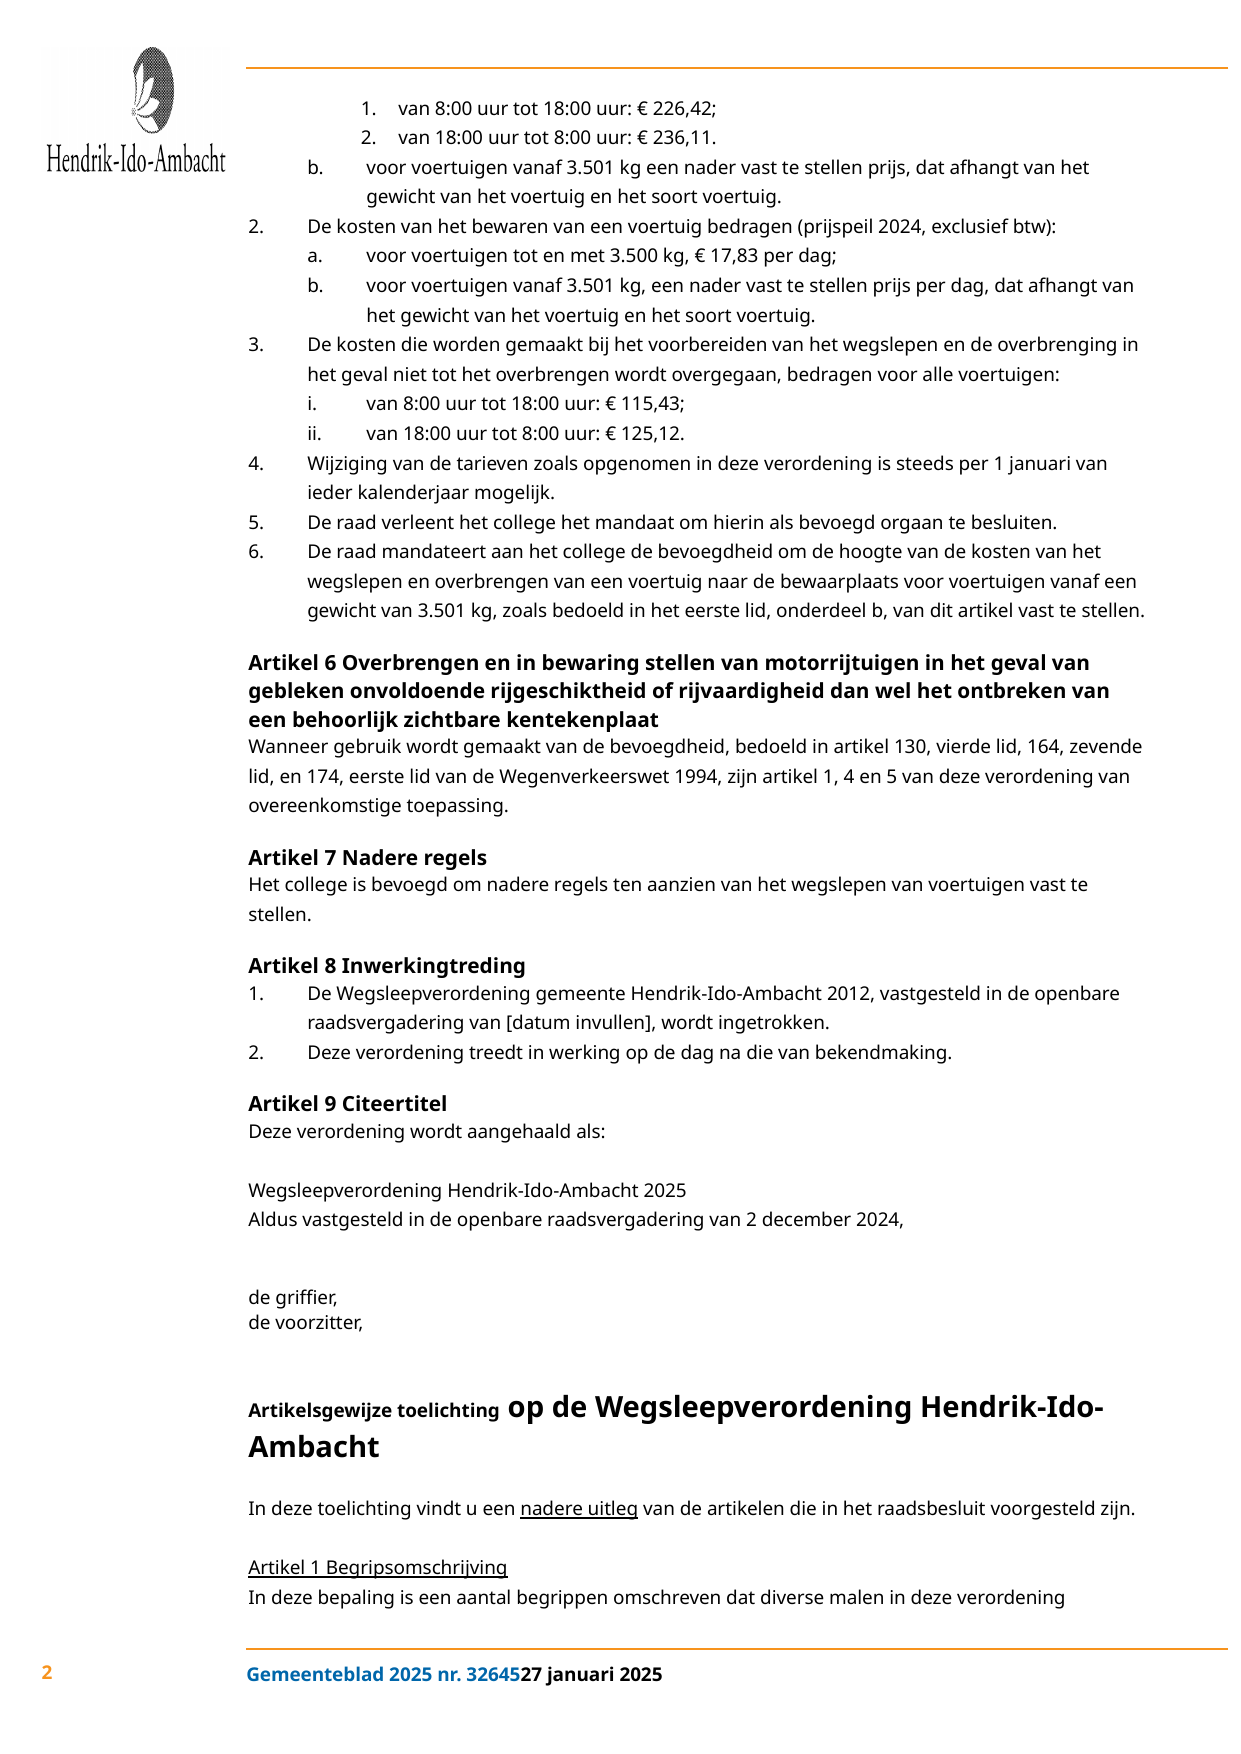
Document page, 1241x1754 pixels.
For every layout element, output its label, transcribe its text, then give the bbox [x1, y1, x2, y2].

picture [41, 47, 231, 172]
text Wegsleepverordening Hendrik-Ido-Ambacht 2025 [248, 1177, 1152, 1203]
list De raad verleent het college het mandaat om hierin als bevoegd orgaan te besluiten. [248, 509, 1152, 535]
list voor voertuigen tot en met 3.500 kg, € 17,83 per dag; [307, 243, 1152, 268]
text Aldus vastgesteld in de openbare raadsvergadering van 2 december 2024, [248, 1207, 1152, 1232]
text In deze bepaling is een aantal begrippen omschreven dat diverse malen in deze verordening [248, 1584, 1152, 1610]
list van 18:00 uur tot 8:00 uur: € 125,12. [307, 420, 1152, 446]
list Deze verordening treedt in werking op de dag na die van bekendmaking. [248, 1039, 1152, 1065]
list voor voertuigen vanaf 3.501 kg, een nader vast te stellen prijs per dag, dat afhangt van het gewicht van het voertuig en het soort voertuig. [307, 272, 1152, 328]
text Het college is bevoegd om nadere regels ten aanzien van het wegslepen van voertuigen vast te stellen. [248, 871, 1152, 927]
text Artikel 9 Citeertitel [248, 1089, 1152, 1118]
text de voorzitter, [248, 1309, 1152, 1335]
list voor voertuigen vanaf 3.501 kg een nader vast te stellen prijs, dat afhangt van het gewicht van het voertuig en het soort voertuig. [307, 154, 1152, 209]
list De raad mandateert aan het college de bevoegdheid om de hoogte van de kosten van het wegslepen en overbrengen van een voertuig naar de bewaarplaats voor voertuigen vanaf een gewicht van 3.501 kg, zoals bedoeld in het eerste lid, onderdeel b, van dit artikel vast te stellen. [248, 538, 1152, 623]
text Wanneer gebruik wordt gemaakt van de bevoegdheid, bedoeld in artikel 130, vierde lid, 164, zevende lid, en 174, eerste lid van de Wegenverkeerswet 1994, zijn artikel 1, 4 en 5 van deze verordening van overeenkomstige toepassing. [248, 733, 1152, 818]
list van 8:00 uur tot 18:00 uur: € 226,42; [361, 95, 1152, 121]
text In deze toelichting vindt u een nadere uitleg van de artikelen die in het raadsbesluit voorgesteld zijn. [248, 1495, 1152, 1521]
text Artikel 8 Inwerkingtreding [248, 951, 1152, 980]
text Artikelsgewijze toelichting op de Wegsleepverordening Hendrik-Ido-Ambacht [248, 1387, 1152, 1466]
list De kosten van het bewaren van een voertuig bedragen (prijspeil 2024, exclusief btw): [248, 213, 1152, 239]
text Artikel 1 Begripsomschrijving [248, 1554, 1152, 1580]
list De Wegsleepverordening gemeente Hendrik-Ido-Ambacht 2012, vastgesteld in de openbare raadsvergadering van [datum invullen], wordt ingetrokken. [248, 980, 1152, 1035]
text de griffier, [248, 1284, 1152, 1309]
text Deze verordening wordt aangehaald als: [248, 1118, 1152, 1144]
list van 18:00 uur tot 8:00 uur: € 236,11. [361, 124, 1152, 150]
list van 8:00 uur tot 18:00 uur: € 115,43; [307, 391, 1152, 416]
text Artikel 7 Nadere regels [248, 843, 1152, 871]
list Wijziging van de tarieven zoals opgenomen in deze verordening is steeds per 1 januari van ieder kalenderjaar mogelijk. [248, 450, 1152, 505]
text Artikel 6 Overbrengen en in bewaring stellen van motorrijtuigen in het geval van gebleken onvoldoende rijgeschiktheid of rijvaardigheid dan wel het ontbreken van een behoorlijk zichtbare kentekenplaat [248, 648, 1152, 733]
list De kosten die worden gemaakt bij het voorbereiden van het wegslepen en de overbrenging in het geval niet tot het overbrengen wordt overgegaan, bedragen voor alle voertuigen: [248, 331, 1152, 387]
